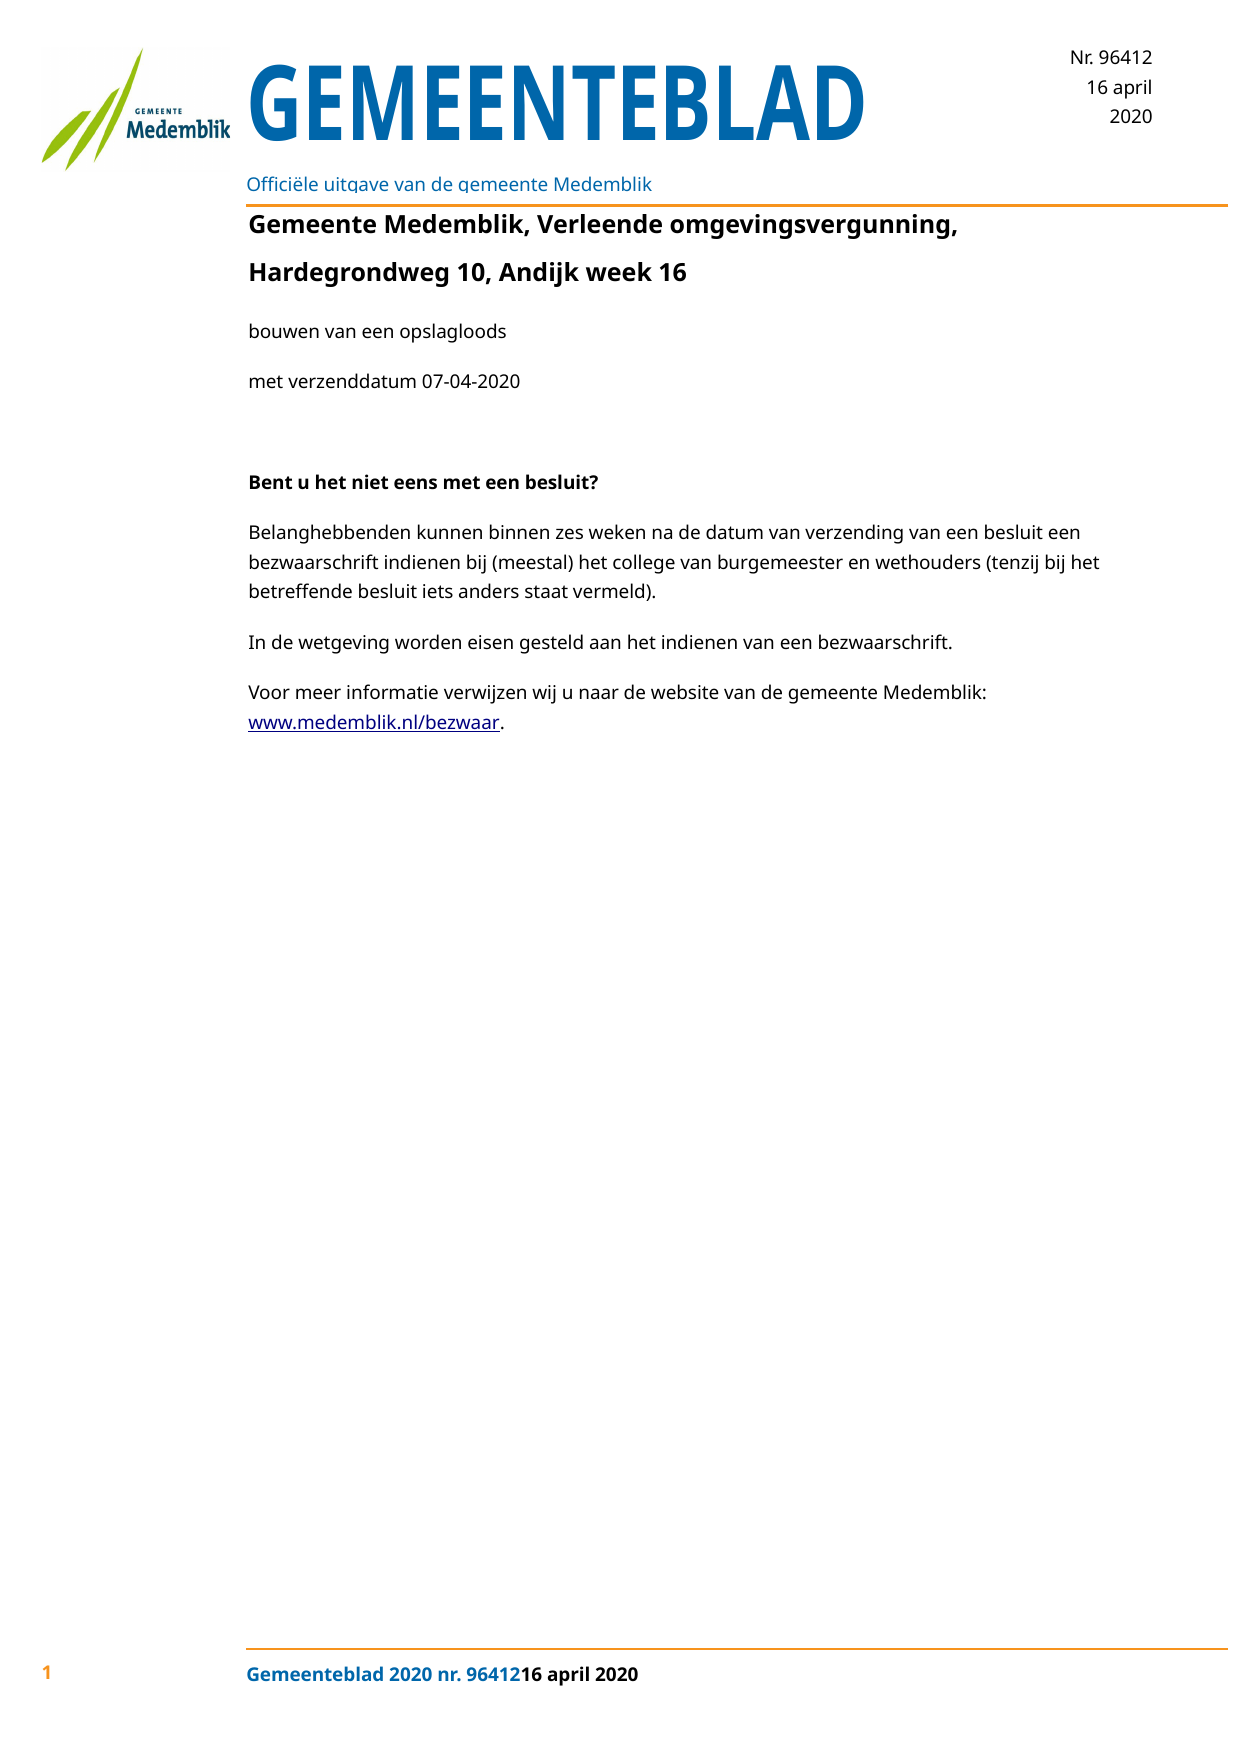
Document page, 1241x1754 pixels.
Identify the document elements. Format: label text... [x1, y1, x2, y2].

text In de wetgeving worden eisen gesteld aan het indienen van een bezwaarschrift. [248, 629, 1152, 655]
text Belanghebbenden kunnen binnen zes weken na de datum van verzending van een besluit een bezwaarschrift indienen bij (meestal) het college van burgemeester en wethouders (tenzij bij het betreffende besluit iets anders staat vermeld). [248, 519, 1152, 604]
text Bent u het niet eens met een besluit? [248, 469, 1152, 495]
text Gemeente Medemblik, Verleende omgevingsvergunning, Hardegrondweg 10, Andijk week 16 [248, 207, 1152, 288]
text bouwen van een opslagloods [248, 318, 1152, 344]
text met verzenddatum 07-04-2020 [248, 368, 1152, 394]
picture [41, 47, 231, 172]
text Voor meer informatie verwijzen wij u naar de website van de gemeente Medemblik: www.medemblik.nl/bezwaar. [248, 679, 1152, 735]
